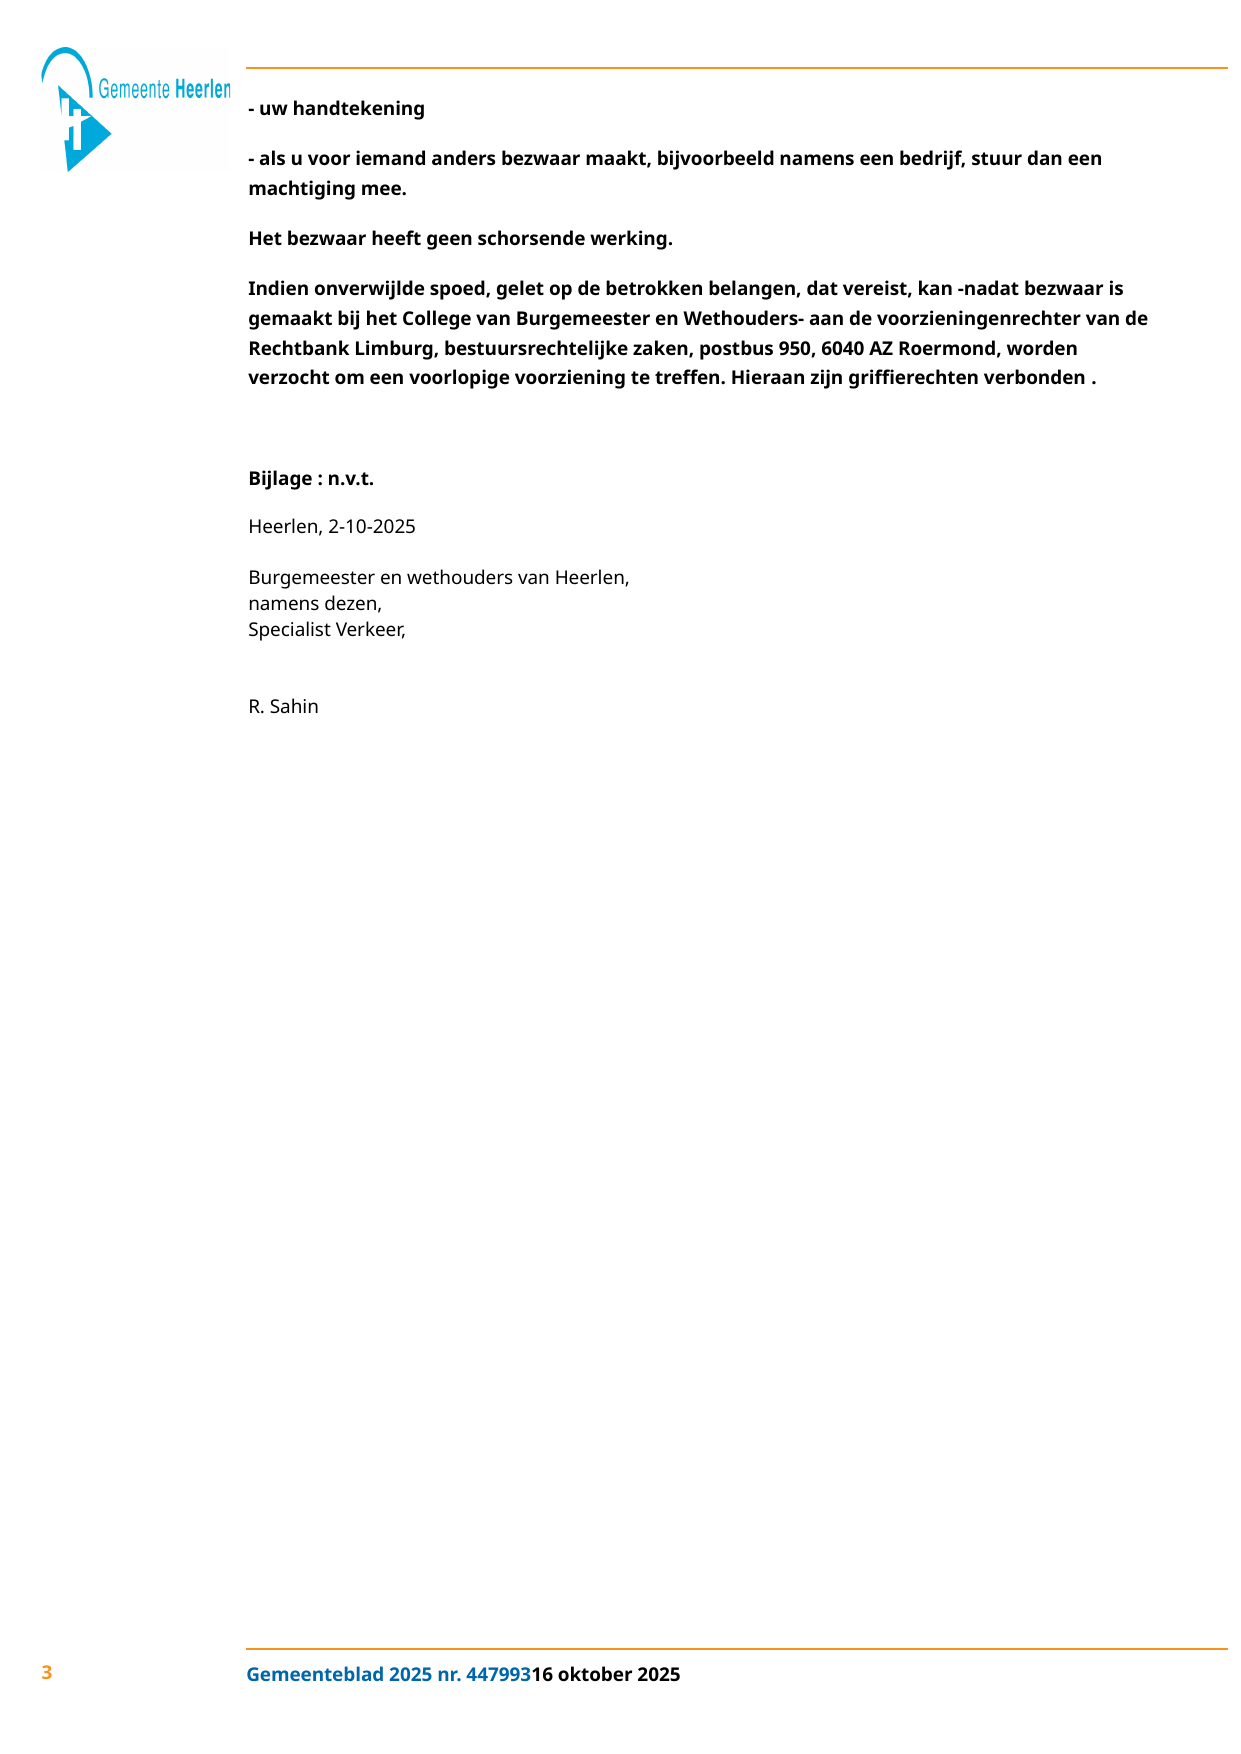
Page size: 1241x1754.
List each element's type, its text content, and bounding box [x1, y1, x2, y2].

picture [41, 47, 231, 172]
text Specialist Verkeer, [248, 616, 1152, 642]
text Heerlen, 2-10-2025 [248, 513, 1152, 539]
text - als u voor iemand anders bezwaar maakt, bijvoorbeeld namens een bedrijf, stuur dan een machtiging mee. [248, 145, 1152, 201]
text namens dezen, [248, 590, 1152, 616]
text Bijlage : n.v.t. [248, 465, 1152, 491]
text Het bezwaar heeft geen schorsende werking. [248, 225, 1152, 251]
text - uw handtekening [248, 95, 1152, 121]
text R. Sahin [248, 693, 1152, 719]
text Indien onverwijlde spoed, gelet op de betrokken belangen, dat vereist, kan -nadat bezwaar is gemaakt bij het College van Burgemeester en Wethouders- aan de voorzieningenrechter van de Rechtbank Limburg, bestuursrechtelijke zaken, postbus 950, 6040 AZ Roermond, worden verzocht om een voorlopige voorziening te treffen. Hieraan zijn griffierechten verbonden . [248, 276, 1152, 390]
text Burgemeester en wethouders van Heerlen, [248, 564, 1152, 590]
picture [41, 47, 59, 70]
